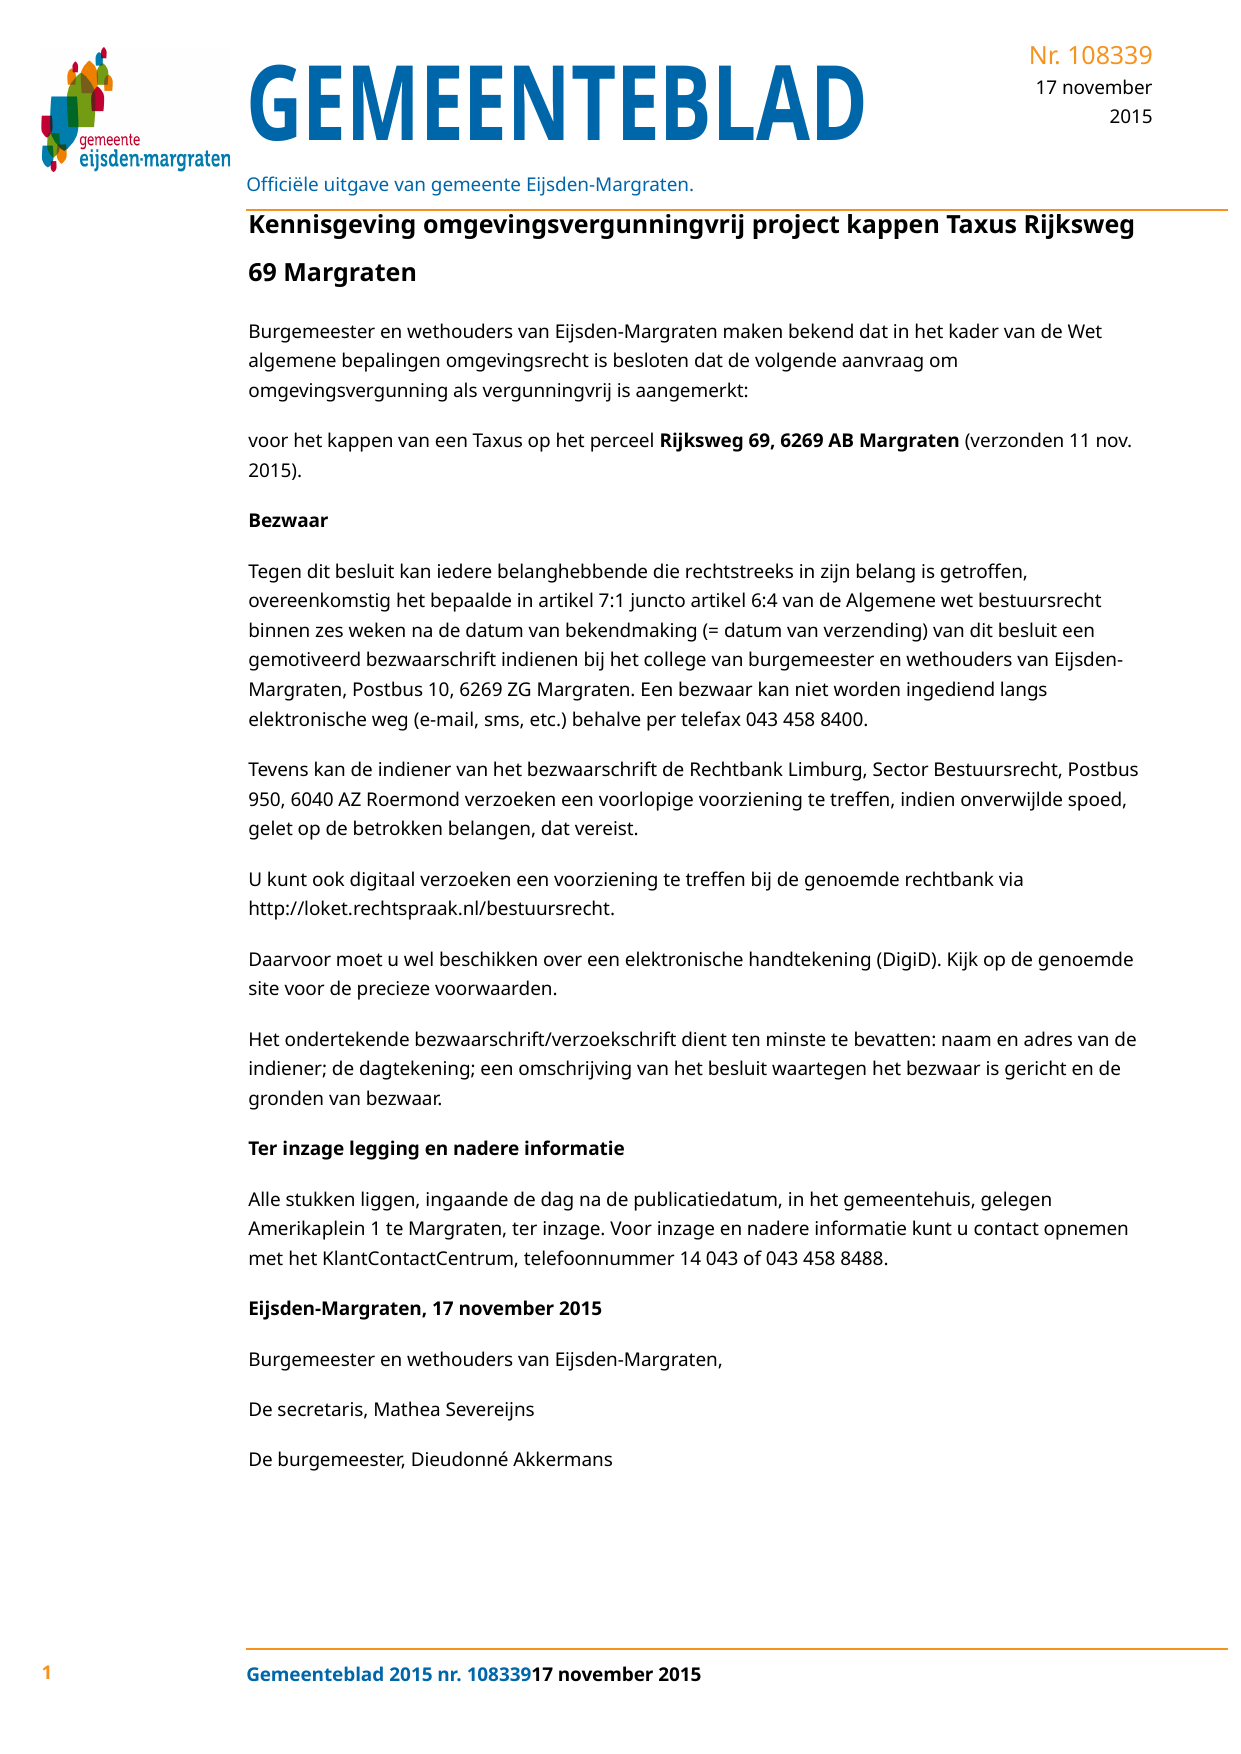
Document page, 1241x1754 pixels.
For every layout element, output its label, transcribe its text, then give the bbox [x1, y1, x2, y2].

text Alle stukken liggen, ingaande de dag na de publicatiedatum, in het gemeentehuis, gelegen Amerikaplein 1 te Margraten, ter inzage. Voor inzage en nadere informatie kunt u contact opnemen met het KlantContactCentrum, telefoonnummer 14 043 of 043 458 8488. [248, 1186, 1152, 1271]
text Eijsden-Margraten, 17 november 2015 [248, 1295, 1152, 1321]
text De burgemeester, Dieudonné Akkermans [248, 1447, 1152, 1472]
text Burgemeester en wethouders van Eijsden-Margraten maken bekend dat in het kader van de Wet algemene bepalingen omgevingsrecht is besloten dat de volgende aanvraag om omgevingsvergunning als vergunningvrij is aangemerkt: [248, 318, 1152, 403]
text Tegen dit besluit kan iedere belanghebbende die rechtstreeks in zijn belang is getroffen, overeenkomstig het bepaalde in artikel 7:1 juncto artikel 6:4 van de Algemene wet bestuursrecht binnen zes weken na de datum van bekendmaking (= datum van verzending) van dit besluit een gemotiveerd bezwaarschrift indienen bij het college van burgemeester en wethouders van Eijsden-Margraten, Postbus 10, 6269 ZG Margraten. Een bezwaar kan niet worden ingediend langs elektronische weg (e-mail, sms, etc.) behalve per telefax 043 458 8400. [248, 558, 1152, 732]
text Tevens kan de indiener van het bezwaarschrift de Rechtbank Limburg, Sector Bestuursrecht, Postbus 950, 6040 AZ Roermond verzoeken een voorlopige voorziening te treffen, indien onverwijlde spoed, gelet op de betrokken belangen, dat vereist. [248, 756, 1152, 841]
text U kunt ook digitaal verzoeken een voorziening te treffen bij de genoemde rechtbank via http://loket.rechtspraak.nl/bestuursrecht. [248, 866, 1152, 921]
text Burgemeester en wethouders van Eijsden-Margraten, [248, 1346, 1152, 1372]
text Bezwaar [248, 507, 1152, 533]
text Ter inzage legging en nadere informatie [248, 1135, 1152, 1161]
text voor het kappen van een Taxus op het perceel Rijksweg 69, 6269 AB Margraten (verzonden 11 nov. 2015). [248, 427, 1152, 483]
text Daarvoor moet u wel beschikken over een elektronische handtekening (DigiD). Kijk op de genoemde site voor de precieze voorwaarden. [248, 946, 1152, 1001]
text Kennisgeving omgevingsvergunningvrij project kappen Taxus Rijksweg 69 Margraten [248, 211, 1152, 288]
picture [41, 47, 231, 172]
text Het ondertekende bezwaarschrift/verzoekschrift dient ten minste te bevatten: naam en adres van de indiener; de dagtekening; een omschrijving van het besluit waartegen het bezwaar is gericht en de gronden van bezwaar. [248, 1026, 1152, 1111]
text De secretaris, Mathea Severeijns [248, 1396, 1152, 1422]
